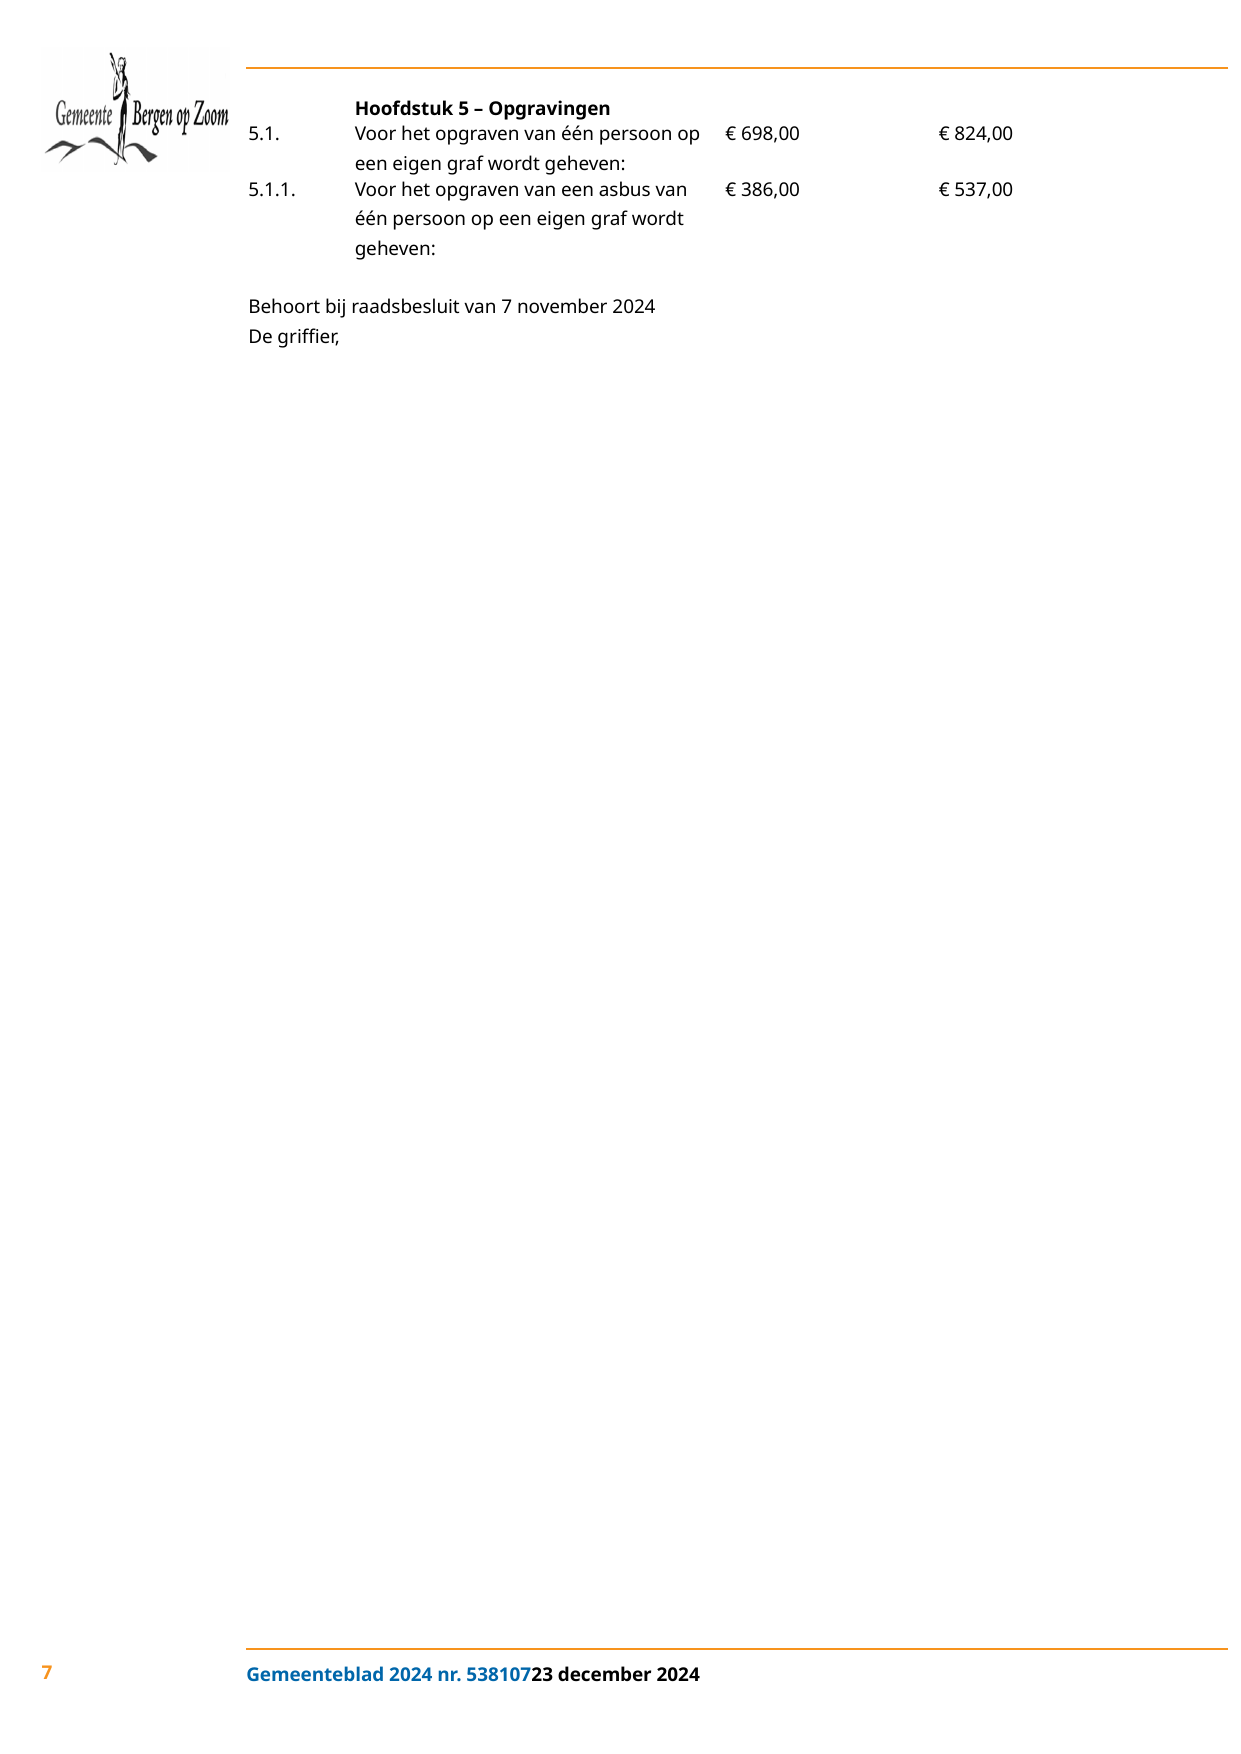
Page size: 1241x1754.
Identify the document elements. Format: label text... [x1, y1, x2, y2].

picture [41, 47, 231, 172]
table_cell Voor het opgraven van een asbus van één persoon op een eigen graf wordt geheven: [355, 176, 725, 261]
table_cell € 537,00 [939, 176, 1152, 261]
table_cell Hoofdstuk 5 – Opgravingen [355, 95, 725, 121]
table_cell [939, 95, 1152, 121]
table_cell € 824,00 [939, 121, 1152, 176]
table_cell [248, 95, 354, 121]
text De griffier, [248, 323, 1152, 349]
table_cell € 386,00 [725, 176, 938, 261]
table_cell Voor het opgraven van één persoon op een eigen graf wordt geheven: [355, 121, 725, 176]
table_cell € 698,00 [725, 121, 938, 176]
table_cell 5.1.1. [248, 176, 354, 261]
table_cell 5.1. [248, 121, 354, 176]
table_cell [725, 95, 938, 121]
text Behoort bij raadsbesluit van 7 november 2024 [248, 293, 1152, 319]
